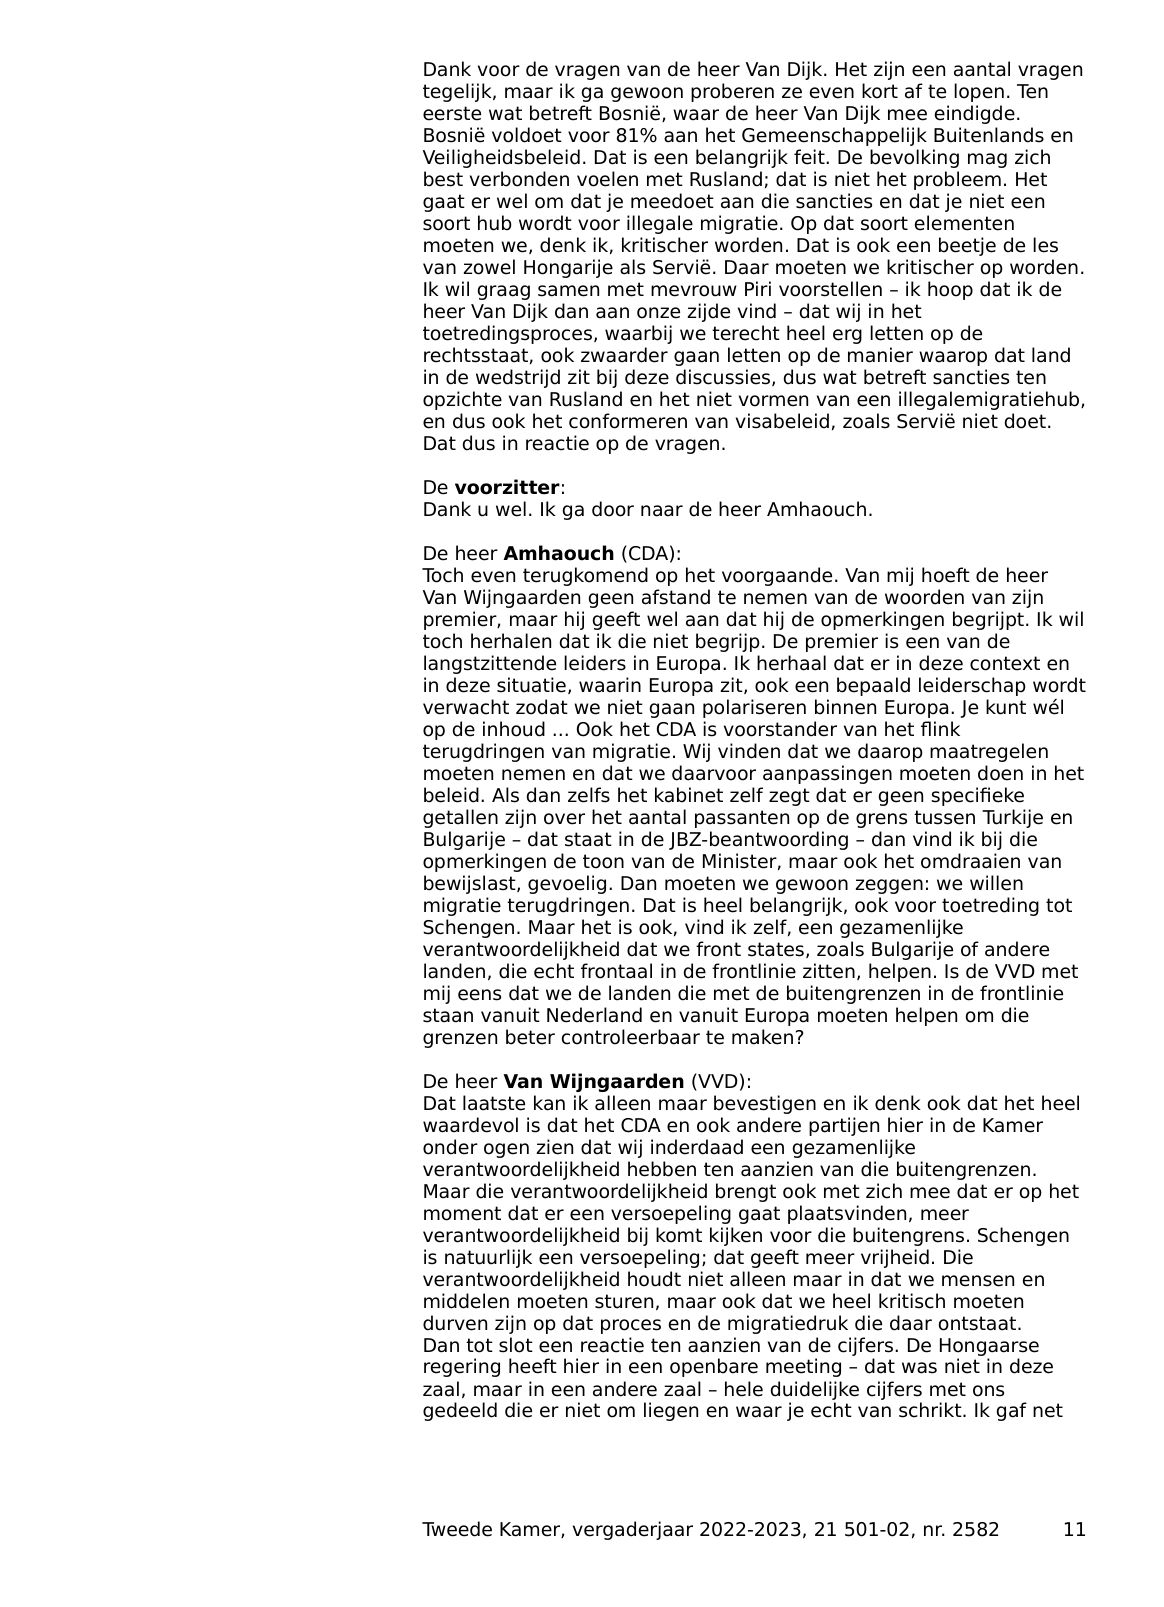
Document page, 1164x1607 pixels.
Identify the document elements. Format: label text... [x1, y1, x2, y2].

text Dan tot slot een reactie ten aanzien van de cijfers. De Hongaarse regering heeft hier in een openbare meeting – dat was niet in deze zaal, maar in een andere zaal – hele duidelijke cijfers met ons gedeeld die er niet om liegen en waar je echt van schrikt. Ik gaf net [422, 1334, 1087, 1422]
text De voorzitter: [422, 477, 1087, 499]
text Toch even terugkomend op het voorgaande. Van mij hoeft de heer Van Wijngaarden geen afstand te nemen van de woorden van zijn premier, maar hij geeft wel aan dat hij de opmerkingen begrijpt. Ik wil toch herhalen dat ik die niet begrijp. De premier is een van de langstzittende leiders in Europa. Ik herhaal dat er in deze context en in deze situatie, waarin Europa zit, ook een bepaald leiderschap wordt verwacht zodat we niet gaan polariseren binnen Europa. Je kunt wél op de inhoud ... Ook het CDA is voorstander van het flink terugdringen van migratie. Wij vinden dat we daarop maatregelen moeten nemen en dat we daarvoor aanpassingen moeten doen in het beleid. Als dan zelfs het kabinet zelf zegt dat er geen specifieke getallen zijn over het aantal passanten op de grens tussen Turkije en Bulgarije – dat staat in de JBZ-beantwoording – dan vind ik bij die opmerkingen de toon van de Minister, maar ook het omdraaien van bewijslast, gevoelig. Dan moeten we gewoon zeggen: we willen migratie terugdringen. Dat is heel belangrijk, ook voor toetreding tot Schengen. Maar het is ook, vind ik zelf, een gezamenlijke verantwoordelijkheid dat we front states, zoals Bulgarije of andere landen, die echt frontaal in de frontlinie zitten, helpen. Is de VVD met mij eens dat we de landen die met de buitengrenzen in de frontlinie staan vanuit Nederland en vanuit Europa moeten helpen om die grenzen beter controleerbaar te maken? [422, 565, 1087, 1048]
text De heer Van Wijngaarden (VVD): [422, 1071, 1087, 1093]
text Dank voor de vragen van de heer Van Dijk. Het zijn een aantal vragen tegelijk, maar ik ga gewoon proberen ze even kort af te lopen. Ten eerste wat betreft Bosnië, waar de heer Van Dijk mee eindigde. Bosnië voldoet voor 81% aan het Gemeenschappelijk Buitenlands en Veiligheidsbeleid. Dat is een belangrijk feit. De bevolking mag zich best verbonden voelen met Rusland; dat is niet het probleem. Het gaat er wel om dat je meedoet aan die sancties en dat je niet een soort hub wordt voor illegale migratie. Op dat soort elementen moeten we, denk ik, kritischer worden. Dat is ook een beetje de les van zowel Hongarije als Servië. Daar moeten we kritischer op worden. Ik wil graag samen met mevrouw Piri voorstellen – ik hoop dat ik de heer Van Dijk dan aan onze zijde vind – dat wij in het toetredingsproces, waarbij we terecht heel erg letten op de rechtsstaat, ook zwaarder gaan letten op de manier waarop dat land in de wedstrijd zit bij deze discussies, dus wat betreft sancties ten opzichte van Rusland en het niet vormen van een illegalemigratiehub, en dus ook het conformeren van visabeleid, zoals Servië niet doet. Dat dus in reactie op de vragen. [422, 59, 1087, 455]
text Dat laatste kan ik alleen maar bevestigen en ik denk ook dat het heel waardevol is dat het CDA en ook andere partijen hier in de Kamer onder ogen zien dat wij inderdaad een gezamenlijke verantwoordelijkheid hebben ten aanzien van die buitengrenzen. Maar die verantwoordelijkheid brengt ook met zich mee dat er op het moment dat er een versoepeling gaat plaatsvinden, meer verantwoordelijkheid bij komt kijken voor die buitengrens. Schengen is natuurlijk een versoepeling; dat geeft meer vrijheid. Die verantwoordelijkheid houdt niet alleen maar in dat we mensen en middelen moeten sturen, maar ook dat we heel kritisch moeten durven zijn op dat proces en de migratiedruk die daar ontstaat. [422, 1093, 1087, 1334]
text Dank u wel. Ik ga door naar de heer Amhaouch. [422, 499, 1087, 521]
text De heer Amhaouch (CDA): [422, 543, 1087, 565]
